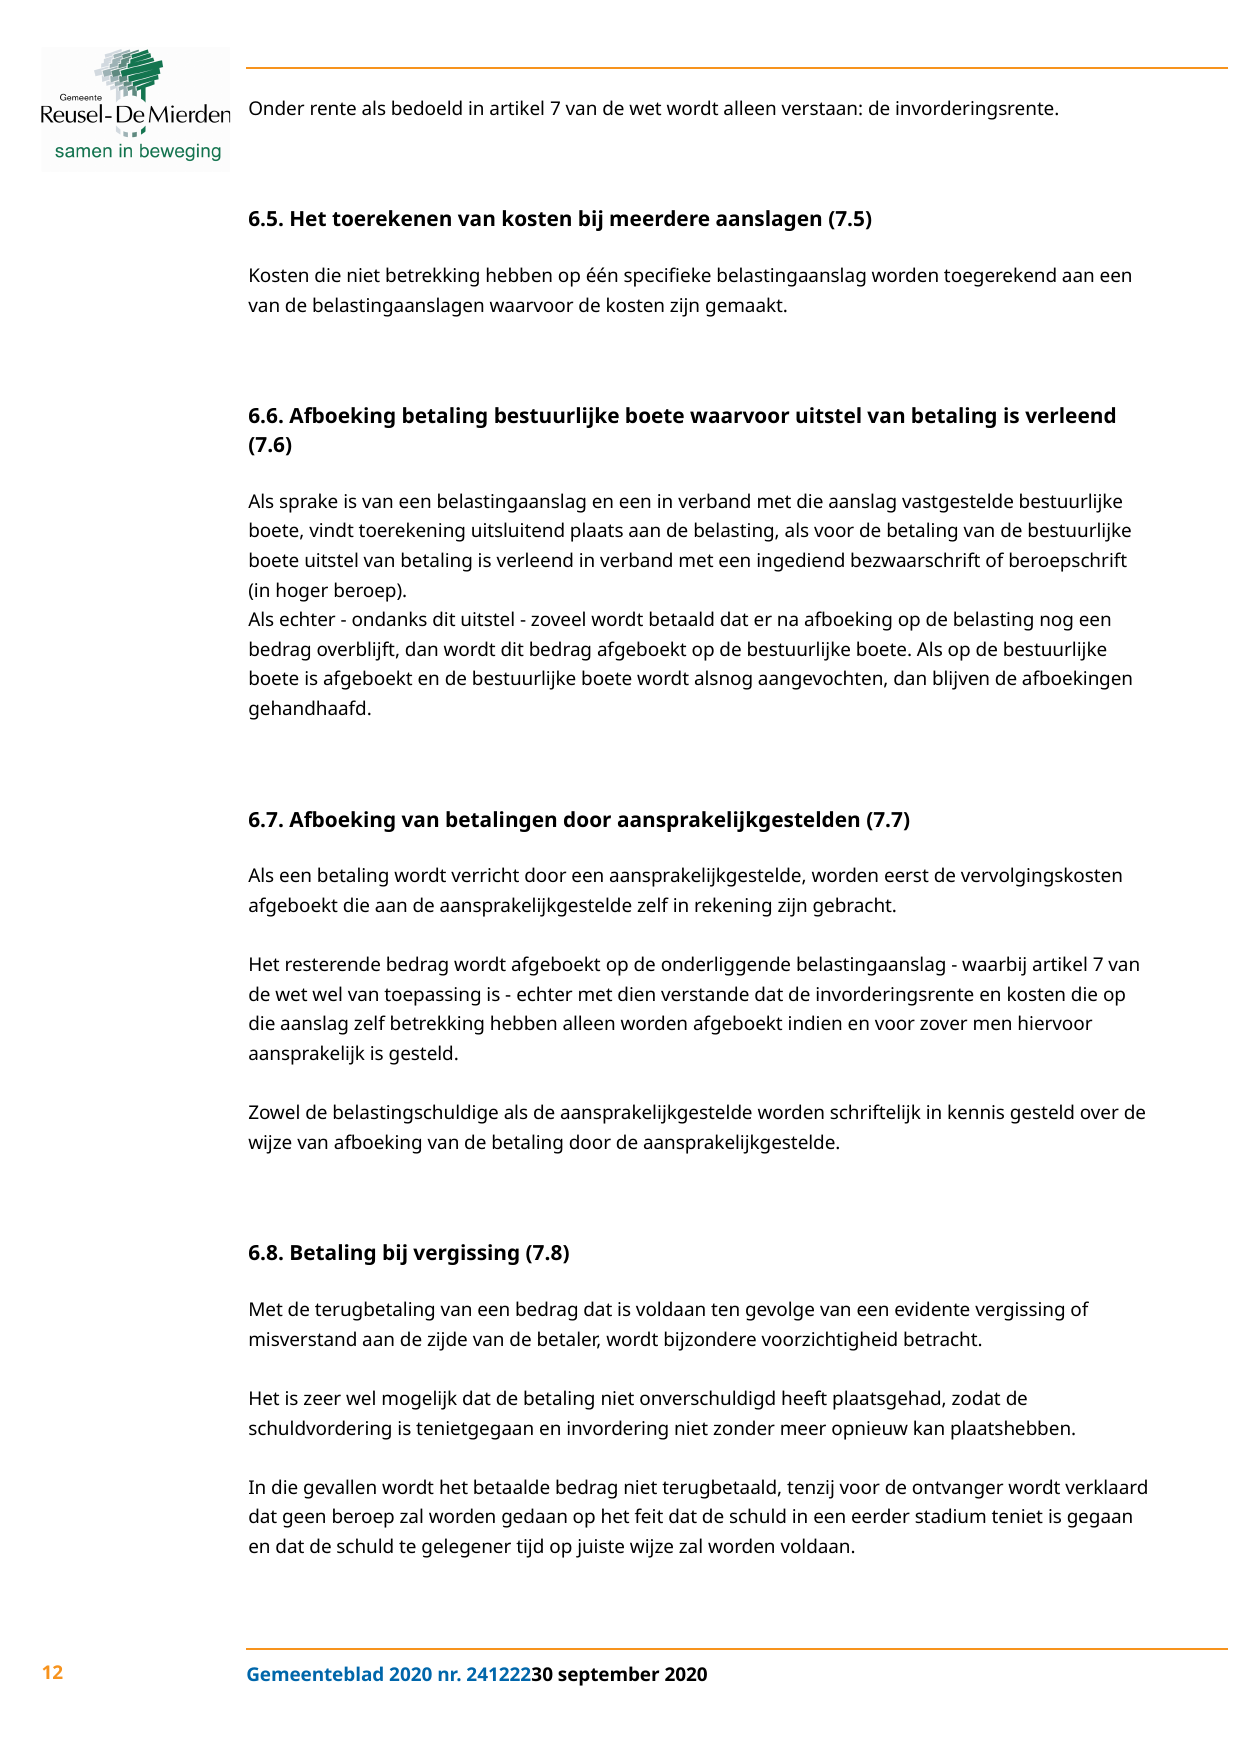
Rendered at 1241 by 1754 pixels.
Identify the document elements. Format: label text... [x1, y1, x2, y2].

text Kosten die niet betrekking hebben op één specifieke belastingaanslag worden toegerekend aan een van de belastingaanslagen waarvoor de kosten zijn gemaakt. [248, 262, 1152, 318]
text Met de terugbetaling van een bedrag dat is voldaan ten gevolge van een evidente vergissing of misverstand aan de zijde van de betaler, wordt bijzondere voorzichtigheid betracht. [248, 1297, 1152, 1352]
text Als sprake is van een belastingaanslag en een in verband met die aanslag vastgestelde bestuurlijke boete, vindt toerekening uitsluitend plaats aan de belasting, als voor de betaling van de bestuurlijke boete uitstel van betaling is verleend in verband met een ingediend bezwaarschrift of beroepschrift (in hoger beroep). [248, 488, 1152, 602]
text Als een betaling wordt verricht door een aansprakelijkgestelde, worden eerst de vervolgingskosten afgeboekt die aan de aansprakelijkgestelde zelf in rekening zijn gebracht. [248, 863, 1152, 918]
text Onder rente als bedoeld in artikel 7 van de wet wordt alleen verstaan: de invorderingsrente. [248, 95, 1152, 121]
text 6.5. Het toerekenen van kosten bij meerdere aanslagen (7.5) [248, 204, 1152, 233]
text Het is zeer wel mogelijk dat de betaling niet onverschuldigd heeft plaatsgehad, zodat de schuldvordering is tenietgegaan en invordering niet zonder meer opnieuw kan plaatshebben. [248, 1385, 1152, 1441]
text Zowel de belastingschuldige als de aansprakelijkgestelde worden schriftelijk in kennis gesteld over de wijze van afboeking van de betaling door de aansprakelijkgestelde. [248, 1099, 1152, 1155]
text 6.8. Betaling bij vergissing (7.8) [248, 1238, 1152, 1267]
text Als echter - ondanks dit uitstel - zoveel wordt betaald dat er na afboeking op de belasting nog een bedrag overblijft, dan wordt dit bedrag afgeboekt op de bestuurlijke boete. Als op de bestuurlijke boete is afgeboekt en de bestuurlijke boete wordt alsnog aangevochten, dan blijven de afboekingen gehandhaafd. [248, 606, 1152, 721]
text In die gevallen wordt het betaalde bedrag niet terugbetaald, tenzij voor de ontvanger wordt verklaard dat geen beroep zal worden gedaan op het feit dat de schuld in een eerder stadium teniet is gegaan en dat de schuld te gelegener tijd op juiste wijze zal worden voldaan. [248, 1474, 1152, 1559]
text Het resterende bedrag wordt afgeboekt op de onderliggende belastingaanslag - waarbij artikel 7 van de wet wel van toepassing is - echter met dien verstande dat de invorderingsrente en kosten die op die aanslag zelf betrekking hebben alleen worden afgeboekt indien en voor zover men hiervoor aansprakelijk is gesteld. [248, 951, 1152, 1066]
text 6.7. Afboeking van betalingen door aansprakelijkgestelden (7.7) [248, 805, 1152, 833]
picture [41, 47, 231, 172]
text 6.6. Afboeking betaling bestuurlijke boete waarvoor uitstel van betaling is verleend (7.6) [248, 402, 1152, 458]
